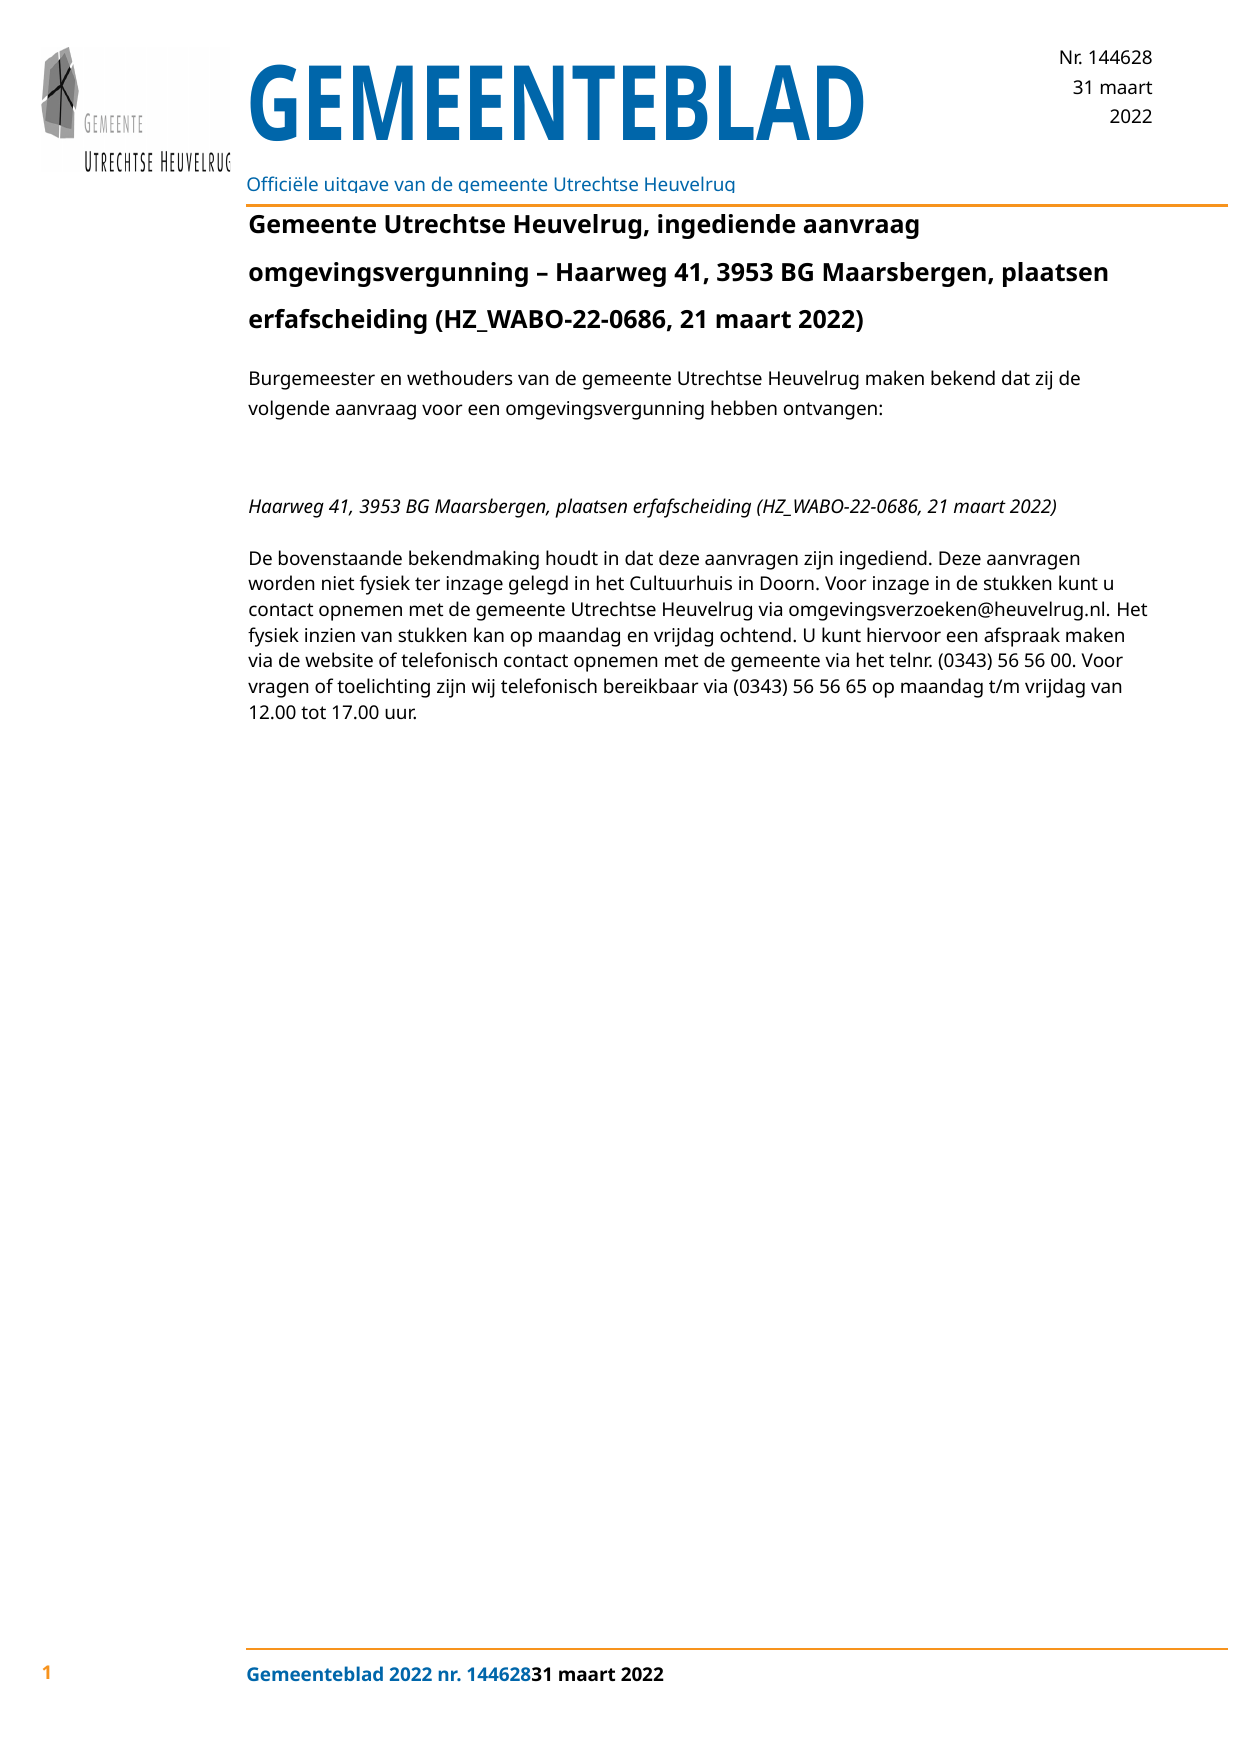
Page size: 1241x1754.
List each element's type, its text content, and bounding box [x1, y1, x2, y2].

text Burgemeester en wethouders van de gemeente Utrechtse Heuvelrug maken bekend dat zij de volgende aanvraag voor een omgevingsvergunning hebben ontvangen: [248, 366, 1152, 421]
text De bovenstaande bekendmaking houdt in dat deze aanvragen zijn ingediend. Deze aanvragen worden niet fysiek ter inzage gelegd in het Cultuurhuis in Doorn. Voor inzage in de stukken kunt u contact opnemen met de gemeente Utrechtse Heuvelrug via omgevingsverzoeken@heuvelrug.nl. Het fysiek inzien van stukken kan op maandag en vrijdag ochtend. U kunt hiervoor een afspraak maken via de website of telefonisch contact opnemen met de gemeente via het telnr. (0343) 56 56 00. Voor vragen of toelichting zijn wij telefonisch bereikbaar via (0343) 56 56 65 op maandag t/m vrijdag van 12.00 tot 17.00 uur. [248, 545, 1152, 725]
text Gemeente Utrechtse Heuvelrug, ingediende aanvraag omgevingsvergunning – Haarweg 41, 3953 BG Maarsbergen, plaatsen erfafscheiding (HZ_WABO-22-0686, 21 maart 2022) [248, 207, 1152, 336]
picture [41, 47, 231, 172]
text Haarweg 41, 3953 BG Maarsbergen, plaatsen erfafscheiding (HZ_WABO-22-0686, 21 maart 2022) [248, 493, 1152, 519]
